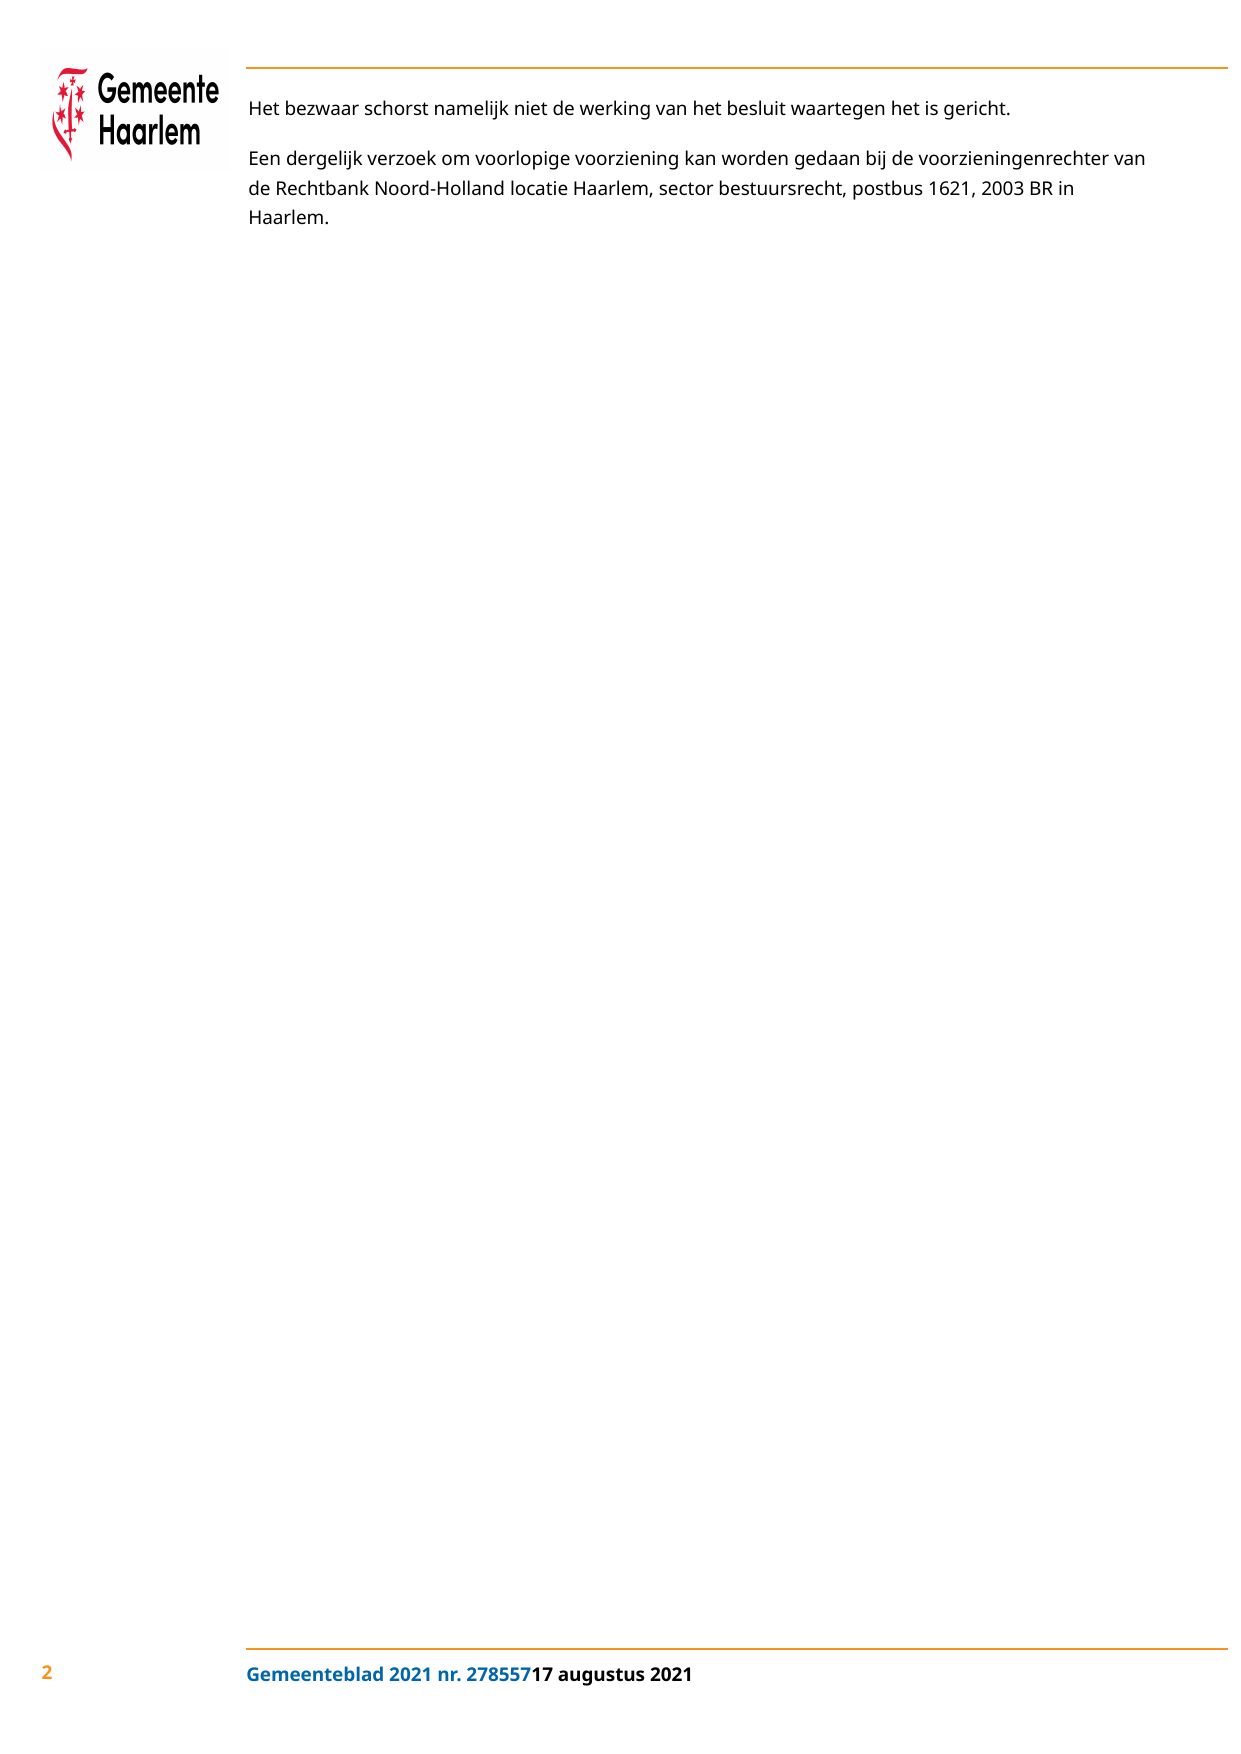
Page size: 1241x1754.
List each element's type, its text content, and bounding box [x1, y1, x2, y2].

text Het bezwaar schorst namelijk niet de werking van het besluit waartegen het is gericht. [248, 95, 1152, 121]
text Een dergelijk verzoek om voorlopige voorziening kan worden gedaan bij de voorzieningenrechter van de Rechtbank Noord-Holland locatie Haarlem, sector bestuursrecht, postbus 1621, 2003 BR in Haarlem. [248, 145, 1152, 230]
picture [41, 47, 231, 172]
